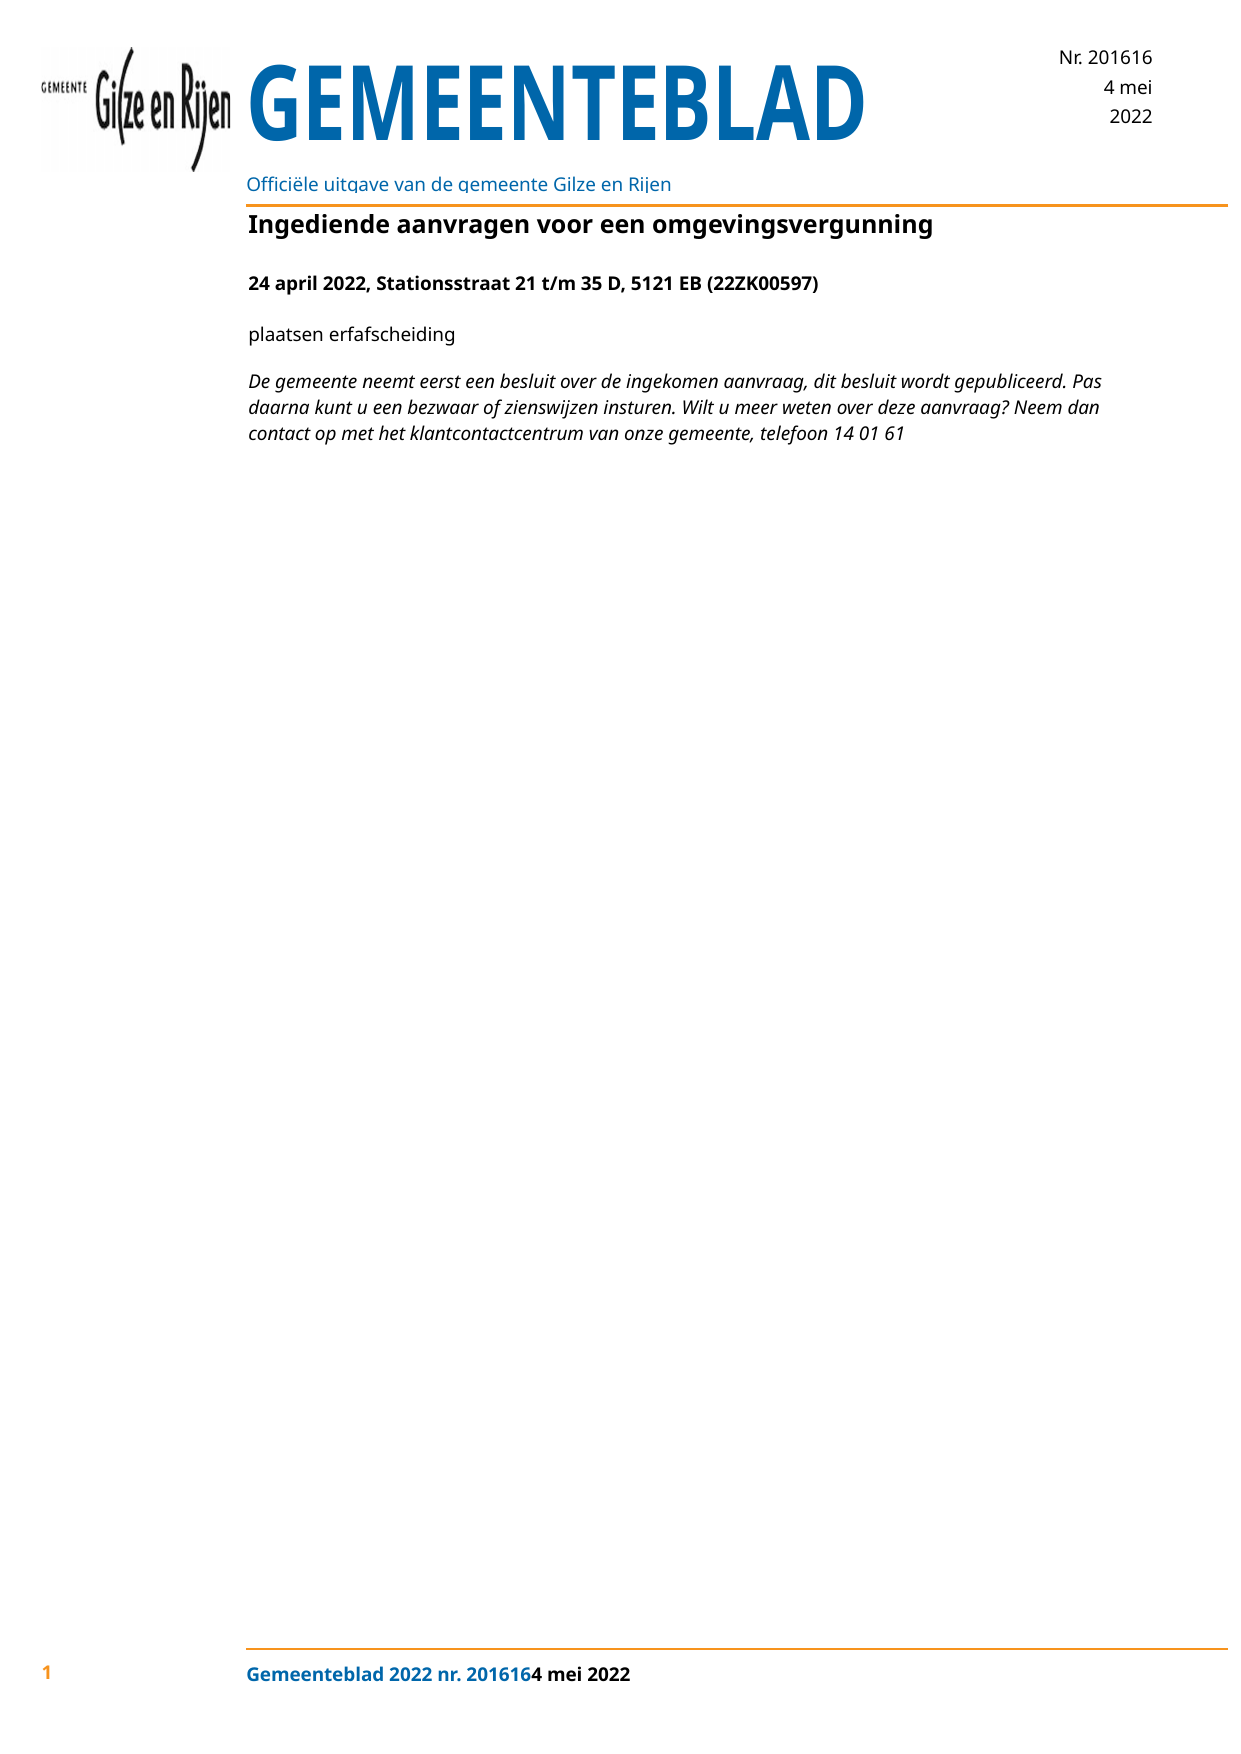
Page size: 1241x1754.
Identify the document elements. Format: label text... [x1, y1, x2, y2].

text Ingediende aanvragen voor een omgevingsvergunning [248, 207, 1152, 241]
text De gemeente neemt eerst een besluit over de ingekomen aanvraag, dit besluit wordt gepubliceerd. Pas daarna kunt u een bezwaar of zienswijzen insturen. Wilt u meer weten over deze aanvraag? Neem dan contact op met het klantcontactcentrum van onze gemeente, telefoon 14 01 61 [248, 368, 1152, 446]
text plaatsen erfafscheiding [248, 321, 1152, 346]
picture [41, 47, 231, 172]
text 24 april 2022, Stationsstraat 21 t/m 35 D, 5121 EB (22ZK00597) [248, 270, 1152, 296]
